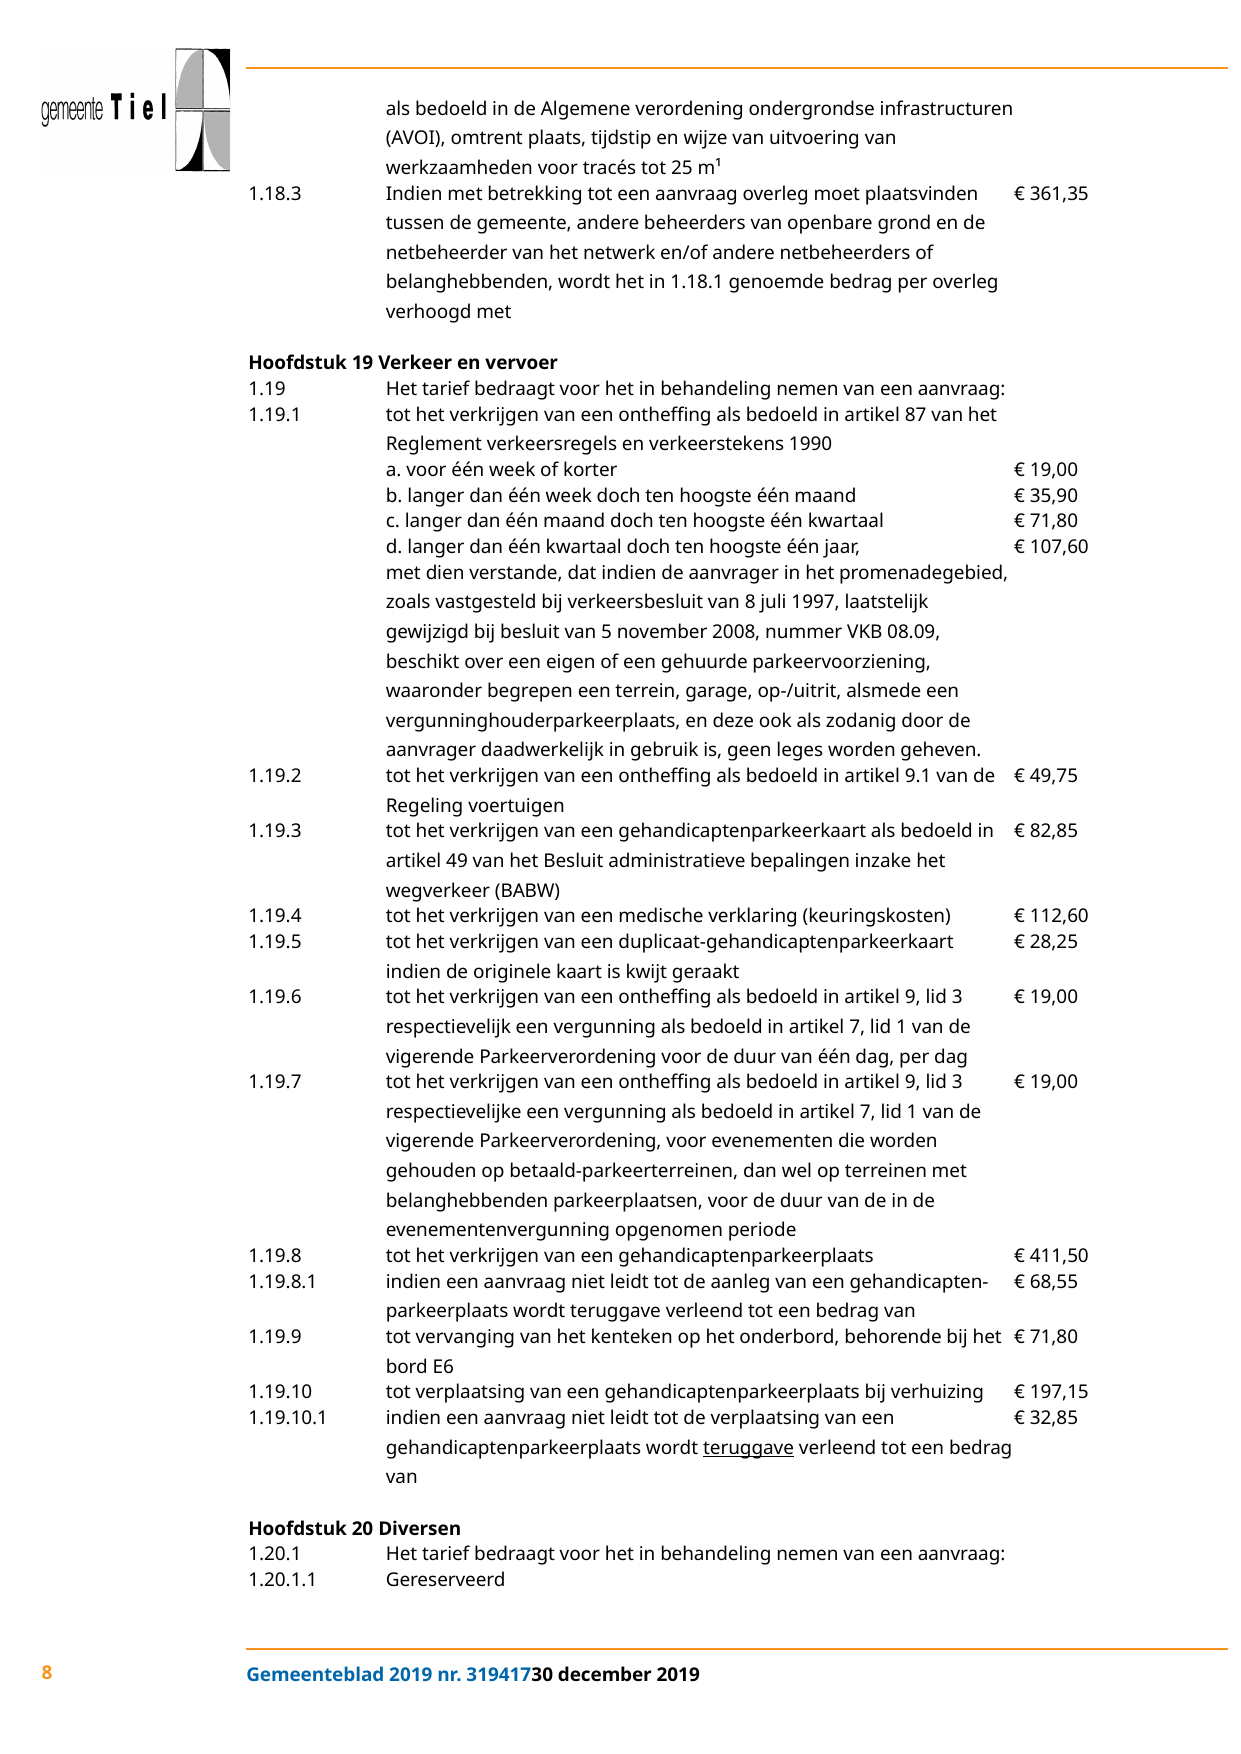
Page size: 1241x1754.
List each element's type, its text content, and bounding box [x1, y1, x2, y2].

table_cell 1.19.8 [248, 1242, 386, 1268]
picture [41, 47, 231, 172]
table_cell € 35,90 [1014, 482, 1152, 508]
table_cell [248, 482, 386, 508]
table_cell € 19,00 [1014, 984, 1152, 1068]
table_cell € 68,55 [1014, 1268, 1152, 1323]
table_cell 1.19.10.1 [248, 1404, 386, 1489]
table_cell [1014, 1541, 1152, 1566]
table_cell [1014, 1515, 1152, 1541]
table_cell Indien met betrekking tot een aanvraag overleg moet plaatsvinden tussen de gemeente, andere beheerders van openbare grond en de netbeheerder van het netwerk en/of andere netbeheerders of belanghebbenden, wordt het in 1.18.1 genoemde bedrag per overleg verhoogd met [386, 180, 1014, 324]
table_cell b. langer dan één week doch ten hoogste één maand [386, 482, 1014, 508]
table_cell 1.19.8.1 [248, 1268, 386, 1323]
table_cell € 19,00 [1014, 1069, 1152, 1242]
table_cell 1.19.7 [248, 1069, 386, 1242]
table_cell € 197,15 [1014, 1379, 1152, 1404]
table_cell 1.18.3 [248, 180, 386, 324]
table_cell Het tarief bedraagt voor het in behandeling nemen van een aanvraag: [386, 375, 1014, 401]
table_cell [248, 534, 386, 559]
table_cell [248, 95, 386, 180]
table_cell tot het verkrijgen van een gehandicaptenparkeerplaats [386, 1242, 1014, 1268]
table_cell c. langer dan één maand doch ten hoogste één kwartaal [386, 508, 1014, 533]
table_cell 1.19 [248, 375, 386, 401]
table_cell [1014, 401, 1152, 456]
table_cell [1014, 559, 1152, 762]
table_cell [1014, 95, 1152, 180]
table_cell indien een aanvraag niet leidt tot de aanleg van een gehandicapten-parkeerplaats wordt teruggave verleend tot een bedrag van [386, 1268, 1014, 1323]
table_cell d. langer dan één kwartaal doch ten hoogste één jaar, [386, 534, 1014, 559]
table_cell 1.19.4 [248, 903, 386, 928]
table_cell [386, 1489, 1014, 1515]
table_cell indien een aanvraag niet leidt tot de verplaatsing van een gehandicaptenparkeerplaats wordt teruggave verleend tot een bedrag van [386, 1404, 1014, 1489]
table_cell 1.19.2 [248, 763, 386, 818]
table_cell [1014, 324, 1152, 349]
table_cell 1.19.5 [248, 928, 386, 984]
table_cell [248, 508, 386, 533]
table_cell tot het verkrijgen van een ontheffing als bedoeld in artikel 9.1 van de Regeling voertuigen [386, 763, 1014, 818]
table_cell tot het verkrijgen van een gehandicaptenparkeerkaart als bedoeld in artikel 49 van het Besluit administratieve bepalingen inzake het wegverkeer (BABW) [386, 818, 1014, 903]
table_cell [386, 324, 1014, 349]
table_cell tot het verkrijgen van een medische verklaring (keuringskosten) [386, 903, 1014, 928]
table_cell € 411,50 [1014, 1242, 1152, 1268]
table_cell Hoofdstuk 20 Diversen [248, 1515, 1014, 1541]
table_cell tot het verkrijgen van een ontheffing als bedoeld in artikel 87 van het Reglement verkeersregels en verkeerstekens 1990 [386, 401, 1014, 456]
table_cell € 71,80 [1014, 1323, 1152, 1378]
table_cell als bedoeld in de Algemene verordening ondergrondse infrastructuren (AVOI), omtrent plaats, tijdstip en wijze van uitvoering van werkzaamheden voor tracés tot 25 m¹ [386, 95, 1014, 180]
table_cell Hoofdstuk 19 Verkeer en vervoer [248, 350, 1014, 375]
table_cell [248, 324, 386, 349]
table_cell [248, 1489, 386, 1515]
table_cell € 82,85 [1014, 818, 1152, 903]
table_cell Het tarief bedraagt voor het in behandeling nemen van een aanvraag: [386, 1541, 1014, 1566]
table_cell [248, 456, 386, 482]
table_cell tot vervanging van het kenteken op het onderbord, behorende bij het bord E6 [386, 1323, 1014, 1378]
table_cell [248, 559, 386, 762]
table_cell tot het verkrijgen van een ontheffing als bedoeld in artikel 9, lid 3 respectievelijke een vergunning als bedoeld in artikel 7, lid 1 van de vigerende Parkeerverordening, voor evenementen die worden gehouden op betaald-parkeerterreinen, dan wel op terreinen met belanghebbenden parkeerplaatsen, voor de duur van de in de evenementenvergunning opgenomen periode [386, 1069, 1014, 1242]
table_cell [1014, 1489, 1152, 1515]
table_cell met dien verstande, dat indien de aanvrager in het promenadegebied, zoals vastgesteld bij verkeersbesluit van 8 juli 1997, laatstelijk gewijzigd bij besluit van 5 november 2008, nummer VKB 08.09, beschikt over een eigen of een gehuurde parkeervoorziening, waaronder begrepen een terrein, garage, op-/uitrit, alsmede een vergunninghouderparkeerplaats, en deze ook als zodanig door de aanvrager daadwerkelijk in gebruik is, geen leges worden geheven. [386, 559, 1014, 762]
table_cell 1.19.1 [248, 401, 386, 456]
table_cell 1.19.10 [248, 1379, 386, 1404]
table_cell tot het verkrijgen van een ontheffing als bedoeld in artikel 9, lid 3 respectievelijk een vergunning als bedoeld in artikel 7, lid 1 van de vigerende Parkeerverordening voor de duur van één dag, per dag [386, 984, 1014, 1068]
table_cell tot verplaatsing van een gehandicaptenparkeerplaats bij verhuizing [386, 1379, 1014, 1404]
table_cell [1014, 350, 1152, 375]
table_cell Gereserveerd [386, 1566, 1014, 1592]
table_cell a. voor één week of korter [386, 456, 1014, 482]
table_cell € 361,35 [1014, 180, 1152, 324]
table_cell € 49,75 [1014, 763, 1152, 818]
table_cell [1014, 1566, 1152, 1592]
table_cell € 28,25 [1014, 928, 1152, 984]
table_cell tot het verkrijgen van een duplicaat-gehandicaptenparkeerkaart indien de originele kaart is kwijt geraakt [386, 928, 1014, 984]
table_cell € 71,80 [1014, 508, 1152, 533]
table_cell € 112,60 [1014, 903, 1152, 928]
table_cell € 19,00 [1014, 456, 1152, 482]
table_cell 1.20.1 [248, 1541, 386, 1566]
table_cell € 107,60 [1014, 534, 1152, 559]
table_cell 1.20.1.1 [248, 1566, 386, 1592]
table_cell € 32,85 [1014, 1404, 1152, 1489]
table_cell 1.19.6 [248, 984, 386, 1068]
table_cell 1.19.9 [248, 1323, 386, 1378]
table_cell 1.19.3 [248, 818, 386, 903]
table_cell [1014, 375, 1152, 401]
